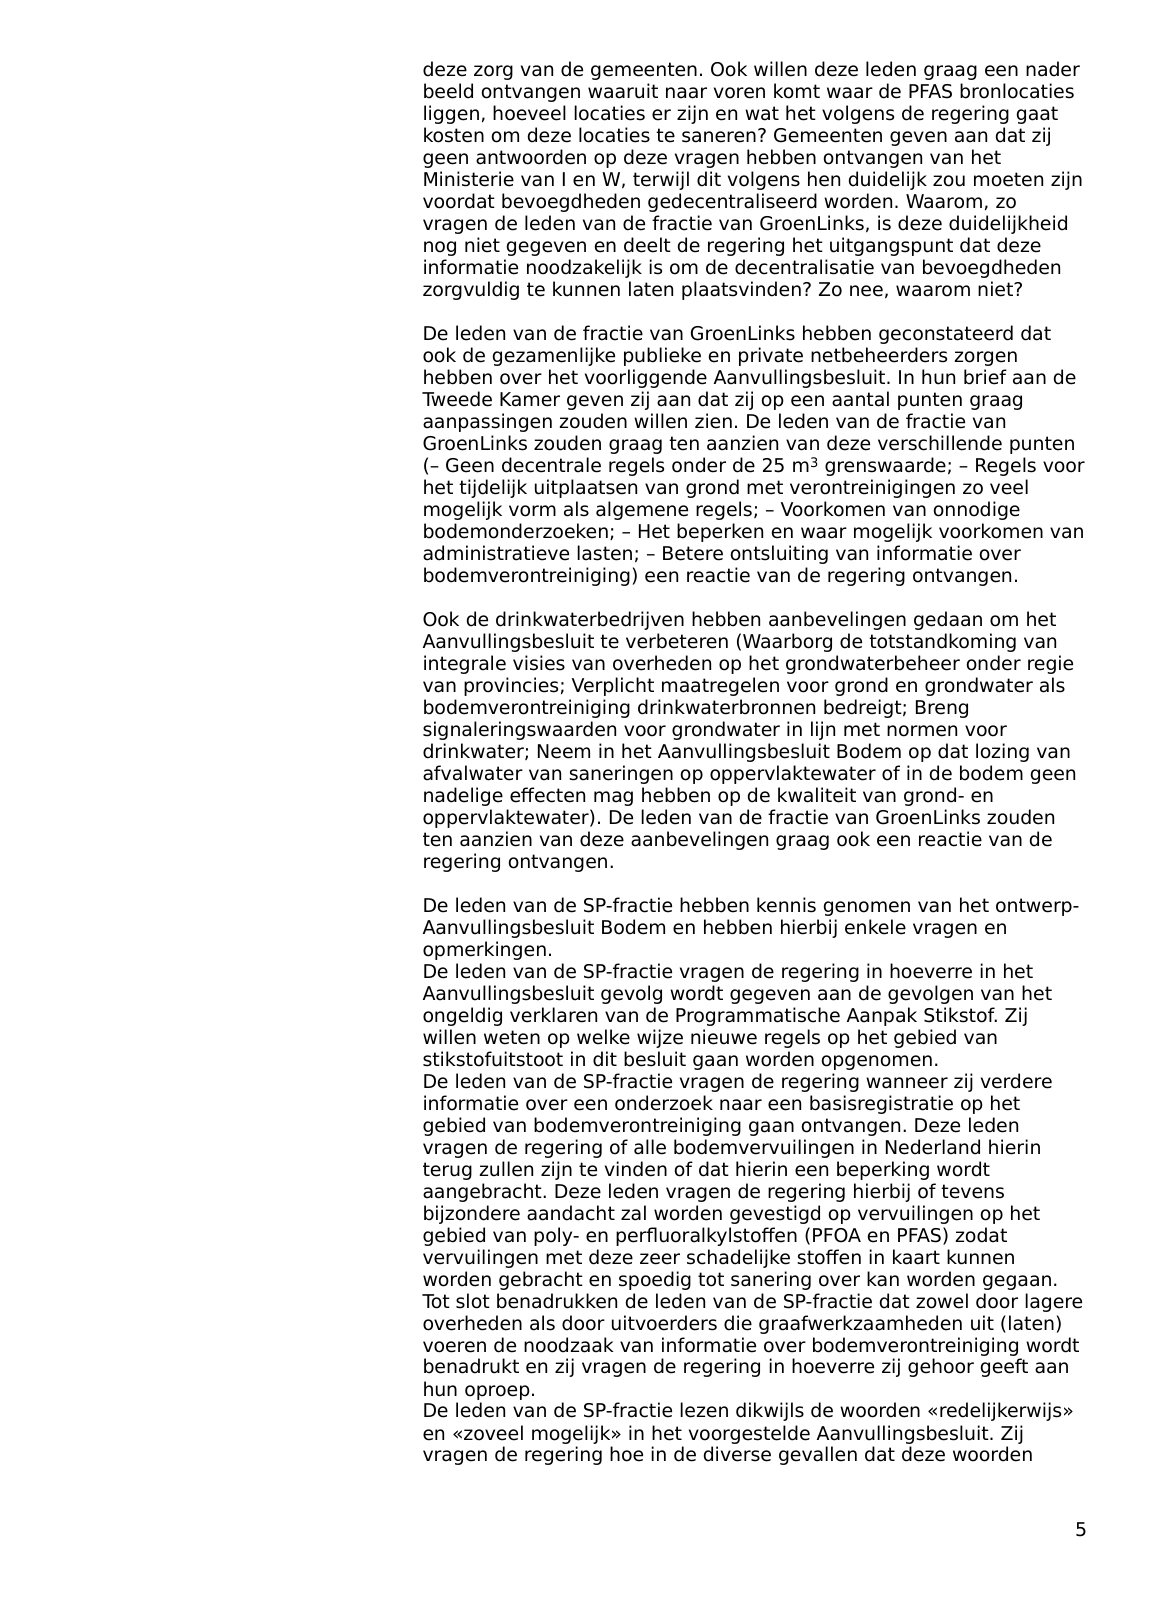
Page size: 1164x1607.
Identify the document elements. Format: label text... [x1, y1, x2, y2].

text Ook de drinkwaterbedrijven hebben aanbevelingen gedaan om het Aanvullingsbesluit te verbeteren (Waarborg de totstandkoming van integrale visies van overheden op het grondwaterbeheer onder regie van provincies; Verplicht maatregelen voor grond en grondwater als bodemverontreiniging drinkwaterbronnen bedreigt; Breng signaleringswaarden voor grondwater in lijn met normen voor drinkwater; Neem in het Aanvullingsbesluit Bodem op dat lozing van afvalwater van saneringen op oppervlaktewater of in de bodem geen nadelige effecten mag hebben op de kwaliteit van grond- en oppervlaktewater). De leden van de fractie van GroenLinks zouden ten aanzien van deze aanbevelingen graag ook een reactie van de regering ontvangen. [422, 609, 1087, 873]
text De leden van de SP-fractie lezen dikwijls de woorden «redelijkerwijs» en «zoveel mogelijk» in het voorgestelde Aanvullingsbesluit. Zij vragen de regering hoe in de diverse gevallen dat deze woorden [422, 1400, 1087, 1466]
text De leden van de SP-fractie hebben kennis genomen van het ontwerp-Aanvullingsbesluit Bodem en hebben hierbij enkele vragen en opmerkingen. [422, 895, 1087, 961]
text De leden van de SP-fractie vragen de regering wanneer zij verdere informatie over een onderzoek naar een basisregistratie op het gebied van bodemverontreiniging gaan ontvangen. Deze leden vragen de regering of alle bodemvervuilingen in Nederland hierin terug zullen zijn te vinden of dat hierin een beperking wordt aangebracht. Deze leden vragen de regering hierbij of tevens bijzondere aandacht zal worden gevestigd op vervuilingen op het gebied van poly- en perfluoralkylstoffen (PFOA en PFAS) zodat vervuilingen met deze zeer schadelijke stoffen in kaart kunnen worden gebracht en spoedig tot sanering over kan worden gegaan. Tot slot benadrukken de leden van de SP-fractie dat zowel door lagere overheden als door uitvoerders die graafwerkzaamheden uit (laten) voeren de noodzaak van informatie over bodemverontreiniging wordt benadrukt en zij vragen de regering in hoeverre zij gehoor geeft aan hun oproep. [422, 1071, 1087, 1400]
text De leden van de SP-fractie vragen de regering in hoeverre in het Aanvullingsbesluit gevolg wordt gegeven aan de gevolgen van het ongeldig verklaren van de Programmatische Aanpak Stikstof. Zij willen weten op welke wijze nieuwe regels op het gebied van stikstofuitstoot in dit besluit gaan worden opgenomen. [422, 961, 1087, 1071]
text deze zorg van de gemeenten. Ook willen deze leden graag een nader beeld ontvangen waaruit naar voren komt waar de PFAS bronlocaties liggen, hoeveel locaties er zijn en wat het volgens de regering gaat kosten om deze locaties te saneren? Gemeenten geven aan dat zij geen antwoorden op deze vragen hebben ontvangen van het Ministerie van I en W, terwijl dit volgens hen duidelijk zou moeten zijn voordat bevoegdheden gedecentraliseerd worden. Waarom, zo vragen de leden van de fractie van GroenLinks, is deze duidelijkheid nog niet gegeven en deelt de regering het uitgangspunt dat deze informatie noodzakelijk is om de decentralisatie van bevoegdheden zorgvuldig te kunnen laten plaatsvinden? Zo nee, waarom niet? [422, 59, 1087, 301]
text De leden van de fractie van GroenLinks hebben geconstateerd dat ook de gezamenlijke publieke en private netbeheerders zorgen hebben over het voorliggende Aanvullingsbesluit. In hun brief aan de Tweede Kamer geven zij aan dat zij op een aantal punten graag aanpassingen zouden willen zien. De leden van de fractie van GroenLinks zouden graag ten aanzien van deze verschillende punten (– Geen decentrale regels onder de 25 m3 grenswaarde; – Regels voor het tijdelijk uitplaatsen van grond met verontreinigingen zo veel mogelijk vorm als algemene regels; – Voorkomen van onnodige bodemonderzoeken; – Het beperken en waar mogelijk voorkomen van administratieve lasten; – Betere ontsluiting van informatie over bodemverontreiniging) een reactie van de regering ontvangen. [422, 323, 1087, 587]
